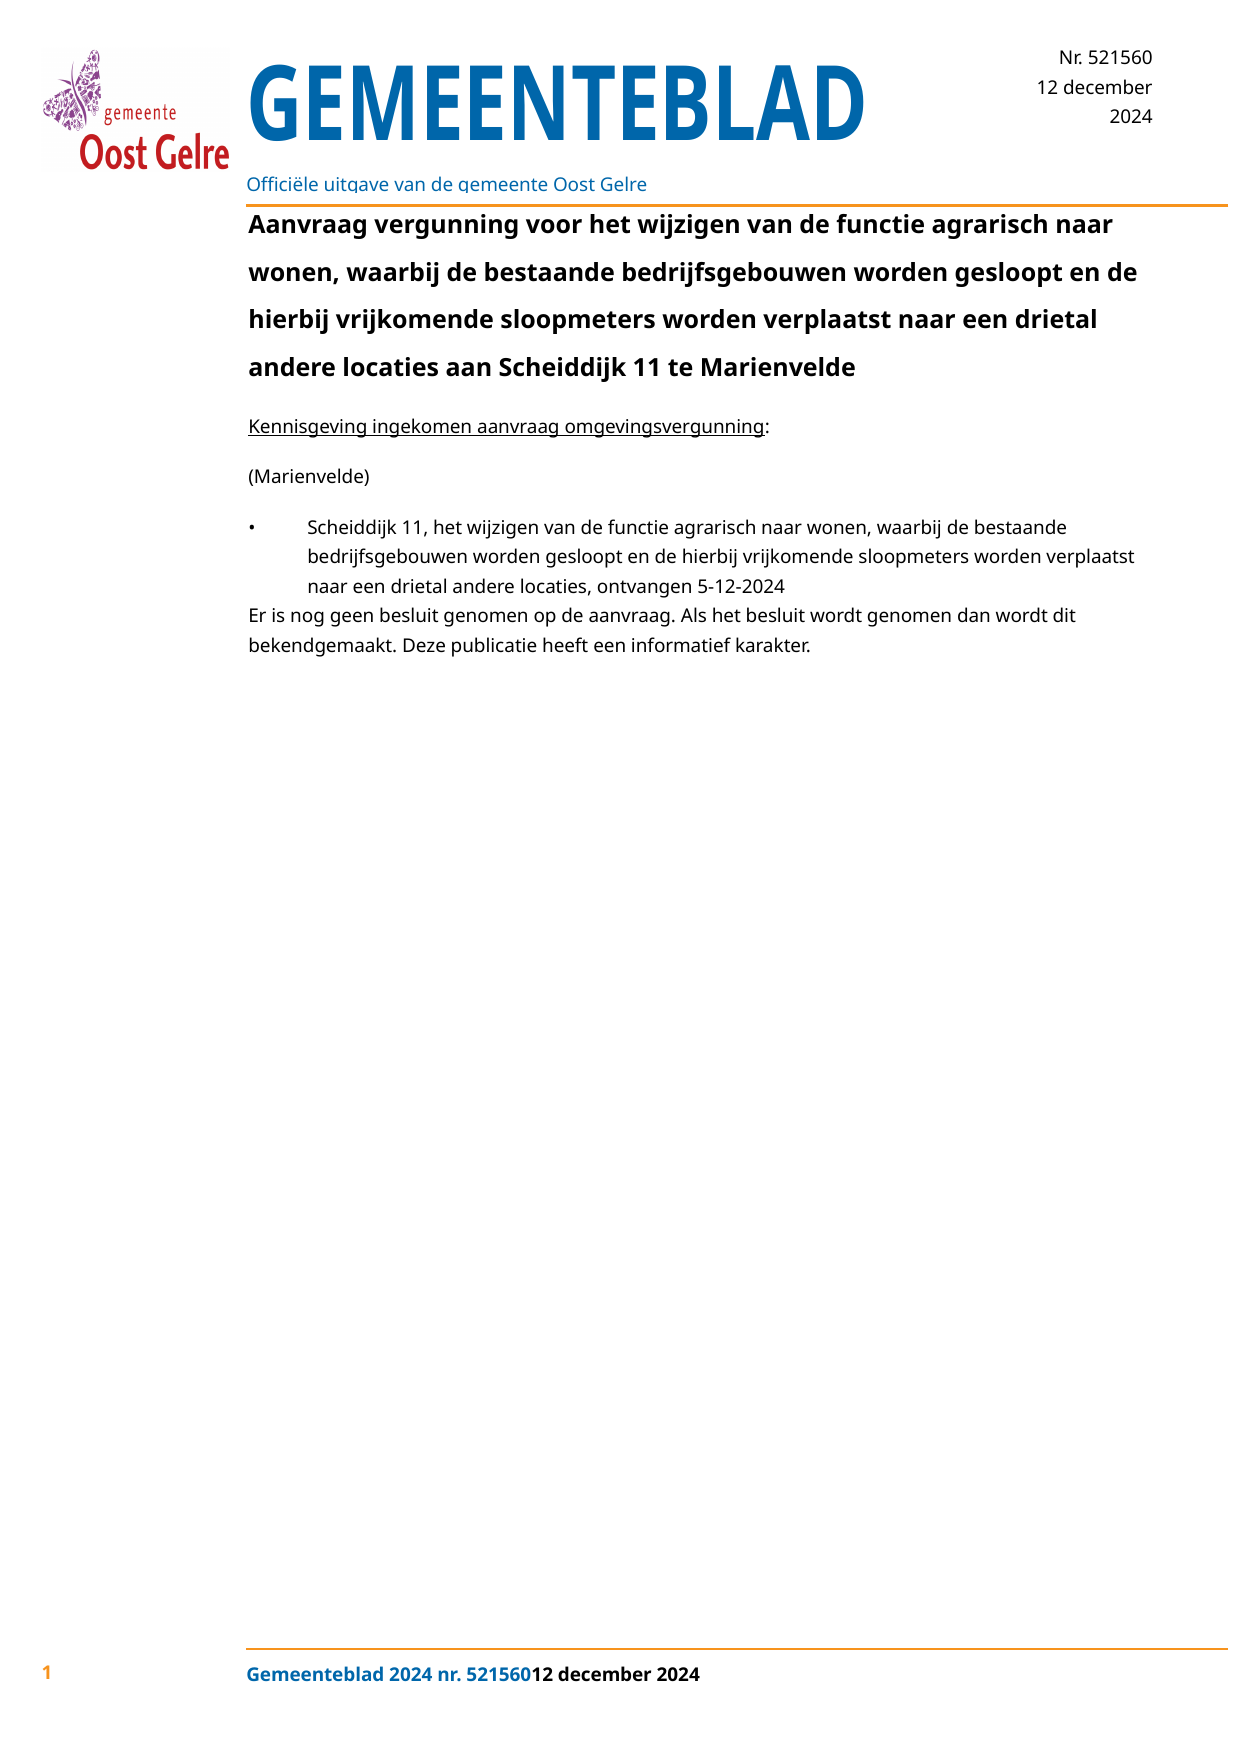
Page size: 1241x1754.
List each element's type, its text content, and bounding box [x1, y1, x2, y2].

text (Marienvelde) [248, 463, 1152, 489]
text Er is nog geen besluit genomen op de aanvraag. Als het besluit wordt genomen dan wordt dit bekendgemaakt. Deze publicatie heeft een informatief karakter. [248, 603, 1152, 658]
list Scheiddijk 11, het wijzigen van de functie agrarisch naar wonen, waarbij de bestaande bedrijfsgebouwen worden gesloopt en de hierbij vrijkomende sloopmeters worden verplaatst naar een drietal andere locaties, ontvangen 5-12-2024 [248, 514, 1152, 599]
picture [41, 47, 231, 172]
text Aanvraag vergunning voor het wijzigen van de functie agrarisch naar wonen, waarbij de bestaande bedrijfsgebouwen worden gesloopt en de hierbij vrijkomende sloopmeters worden verplaatst naar een drietal andere locaties aan Scheiddijk 11 te Marienvelde [248, 207, 1152, 384]
text Kennisgeving ingekomen aanvraag omgevingsvergunning: [248, 413, 1152, 439]
